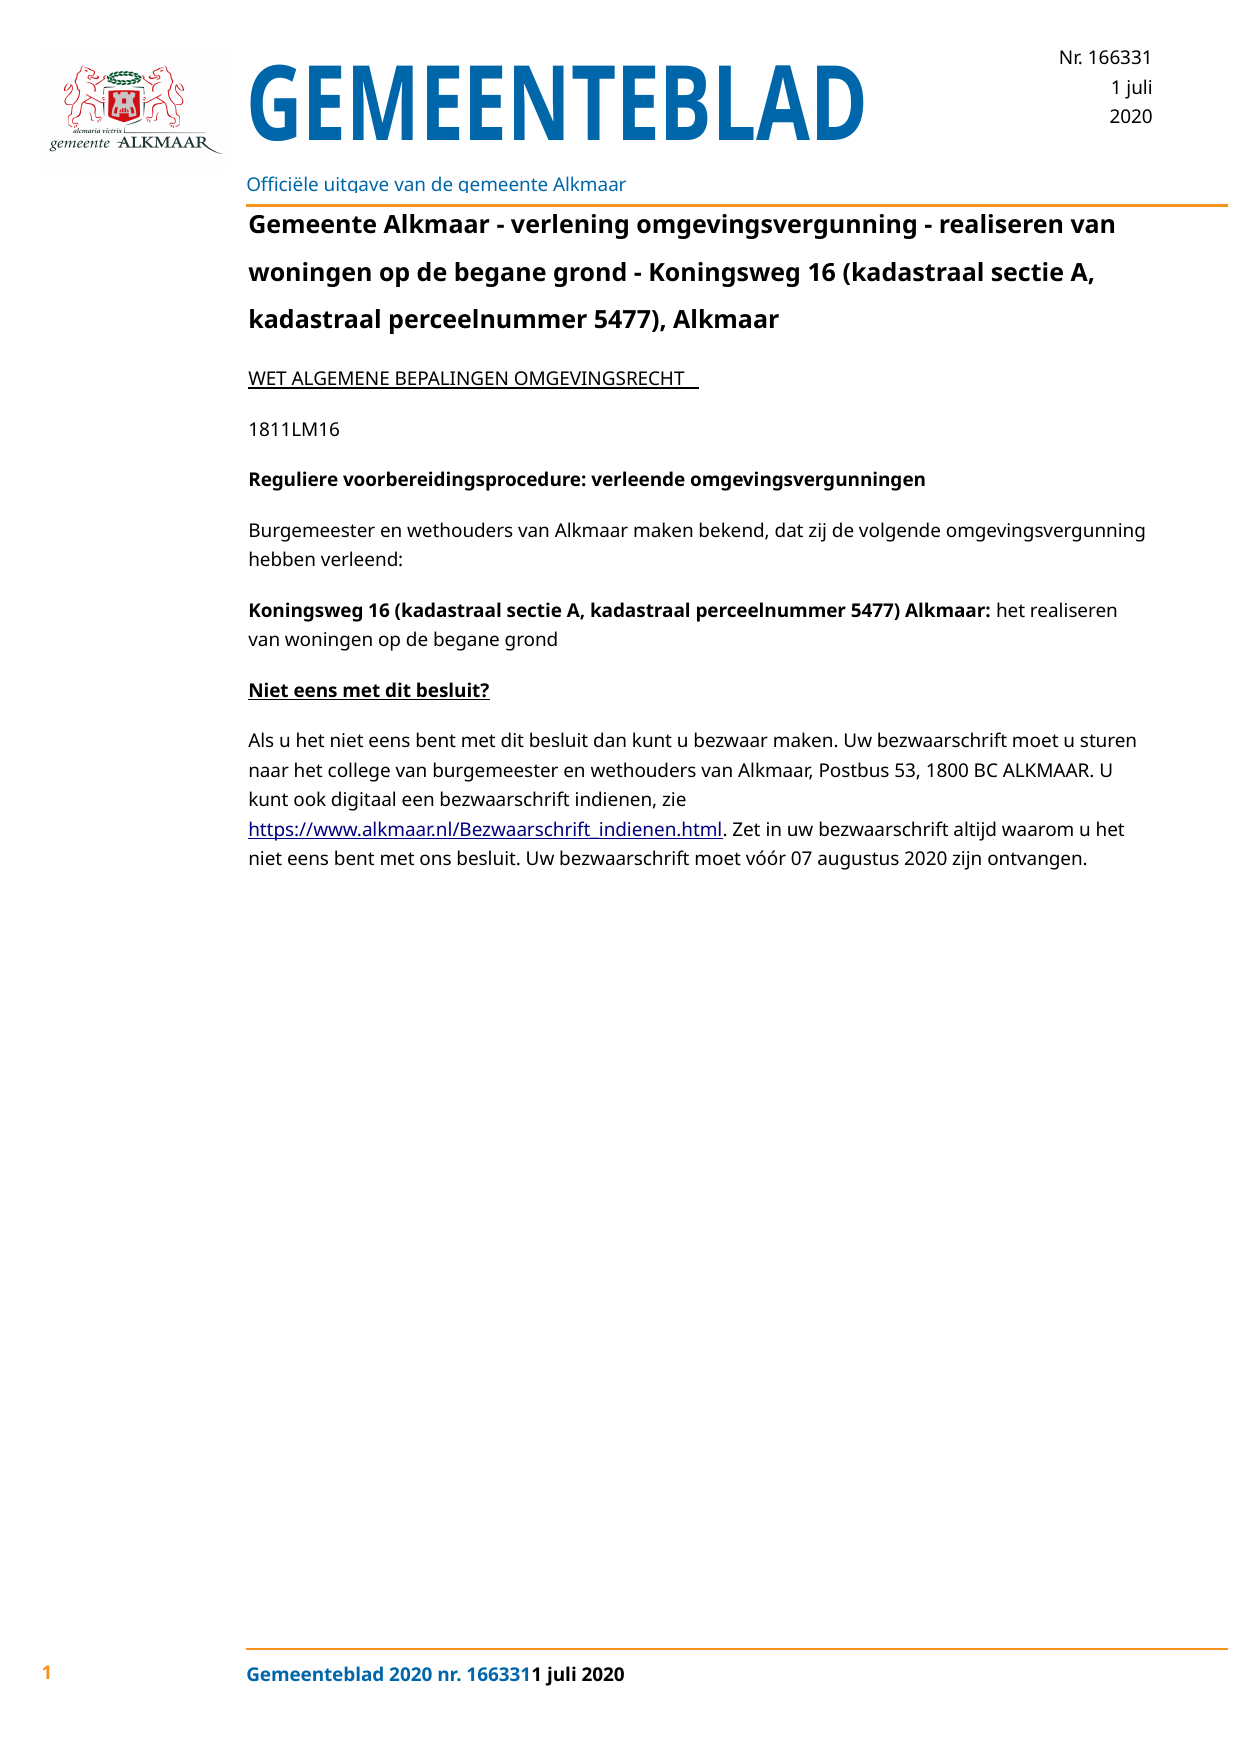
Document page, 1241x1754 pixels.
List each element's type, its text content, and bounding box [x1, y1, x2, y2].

text WET ALGEMENE BEPALINGEN OMGEVINGSRECHT [248, 366, 1152, 391]
text Reguliere voorbereidingsprocedure: verleende omgevingsvergunningen [248, 466, 1152, 492]
text Niet eens met dit besluit? [248, 677, 1152, 702]
text Gemeente Alkmaar - verlening omgevingsvergunning - realiseren van woningen op de begane grond - Koningsweg 16 (kadastraal sectie A, kadastraal perceelnummer 5477), Alkmaar [248, 207, 1152, 336]
picture [41, 47, 231, 172]
text Koningsweg 16 (kadastraal sectie A, kadastraal perceelnummer 5477) Alkmaar: het realiseren van woningen op de begane grond [248, 597, 1152, 652]
text 1811LM16 [248, 416, 1152, 442]
text Als u het niet eens bent met dit besluit dan kunt u bezwaar maken. Uw bezwaarschrift moet u sturen naar het college van burgemeester en wethouders van Alkmaar, Postbus 53, 1800 BC ALKMAAR. U kunt ook digitaal een bezwaarschrift indienen, zie https://www.alkmaar.nl/Bezwaarschrift_indienen.html. Zet in uw bezwaarschrift altijd waarom u het niet eens bent met ons besluit. Uw bezwaarschrift moet vóór 07 augustus 2020 zijn ontvangen. [248, 727, 1152, 871]
text Burgemeester en wethouders van Alkmaar maken bekend, dat zij de volgende omgevingsvergunning hebben verleend: [248, 517, 1152, 572]
